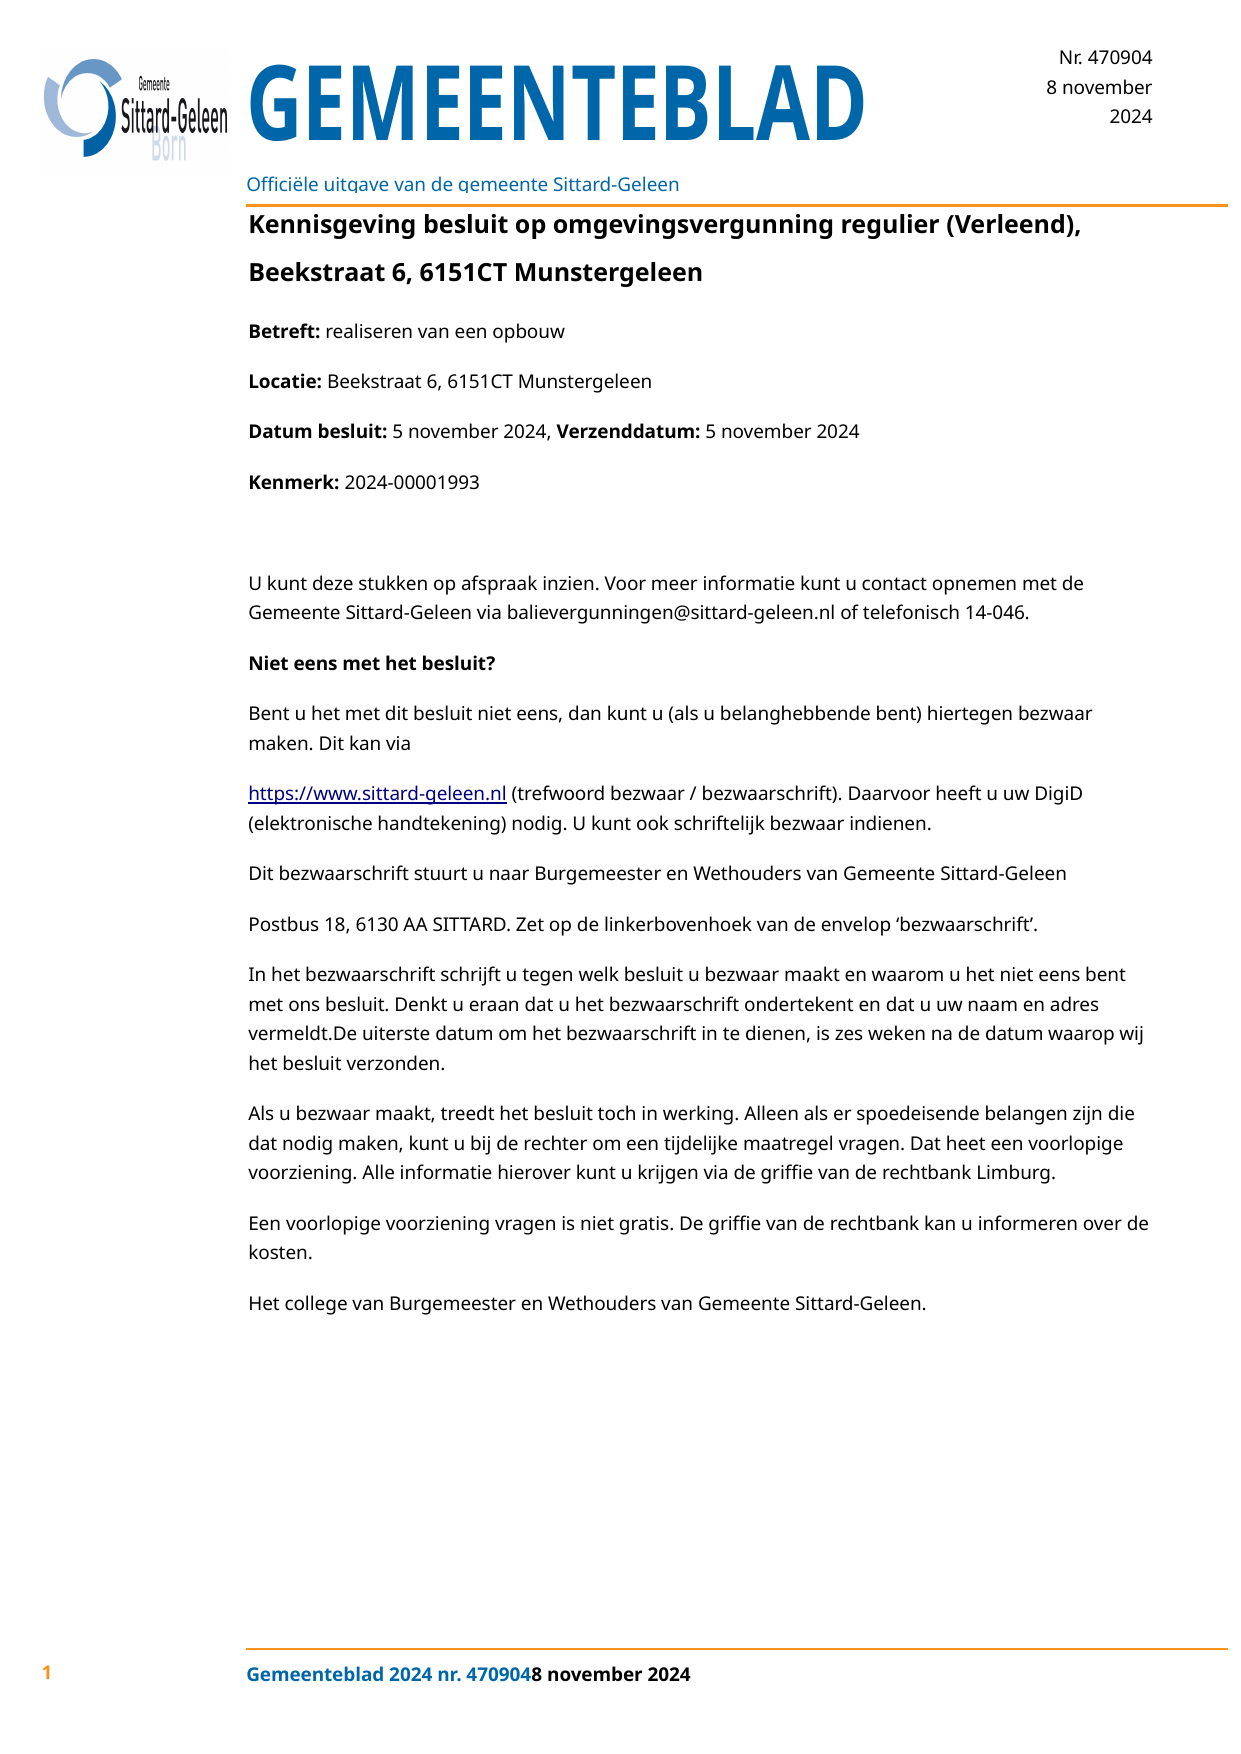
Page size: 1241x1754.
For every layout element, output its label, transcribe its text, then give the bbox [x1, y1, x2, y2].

text In het bezwaarschrift schrijft u tegen welk besluit u bezwaar maakt en waarom u het niet eens bent met ons besluit. Denkt u eraan dat u het bezwaarschrift ondertekent en dat u uw naam en adres vermeldt.De uiterste datum om het bezwaarschrift in te dienen, is zes weken na de datum waarop wij het besluit verzonden. [248, 961, 1152, 1076]
text Als u bezwaar maakt, treedt het besluit toch in werking. Alleen als er spoedeisende belangen zijn die dat nodig maken, kunt u bij de rechter om een tijdelijke maatregel vragen. Dat heet een voorlopige voorziening. Alle informatie hierover kunt u krijgen via de griffie van de rechtbank Limburg. [248, 1100, 1152, 1185]
text Datum besluit: 5 november 2024, Verzenddatum: 5 november 2024 [248, 419, 1152, 444]
text U kunt deze stukken op afspraak inzien. Voor meer informatie kunt u contact opnemen met de Gemeente Sittard-Geleen via balievergunningen@sittard-geleen.nl of telefonisch 14-046. [248, 570, 1152, 625]
text Locatie: Beekstraat 6, 6151CT Munstergeleen [248, 368, 1152, 394]
text Dit bezwaarschrift stuurt u naar Burgemeester en Wethouders van Gemeente Sittard-Geleen [248, 860, 1152, 886]
text https://www.sittard-geleen.nl (trefwoord bezwaar / bezwaarschrift). Daarvoor heeft u uw DigiD (elektronische handtekening) nodig. U kunt ook schriftelijk bezwaar indienen. [248, 780, 1152, 836]
text Bent u het met dit besluit niet eens, dan kunt u (als u belanghebbende bent) hiertegen bezwaar maken. Dit kan via [248, 700, 1152, 756]
text Het college van Burgemeester en Wethouders van Gemeente Sittard-Geleen. [248, 1290, 1152, 1316]
text Kenmerk: 2024-00001993 [248, 469, 1152, 495]
text Postbus 18, 6130 AA SITTARD. Zet op de linkerbovenhoek van de envelop ‘bezwaarschrift’. [248, 911, 1152, 937]
text Niet eens met het besluit? [248, 650, 1152, 676]
text Een voorlopige voorziening vragen is niet gratis. De griffie van de rechtbank kan u informeren over de kosten. [248, 1210, 1152, 1265]
picture [41, 47, 231, 172]
text Betreft: realiseren van een opbouw [248, 318, 1152, 344]
text Kennisgeving besluit op omgevingsvergunning regulier (Verleend), Beekstraat 6, 6151CT Munstergeleen [248, 207, 1152, 288]
